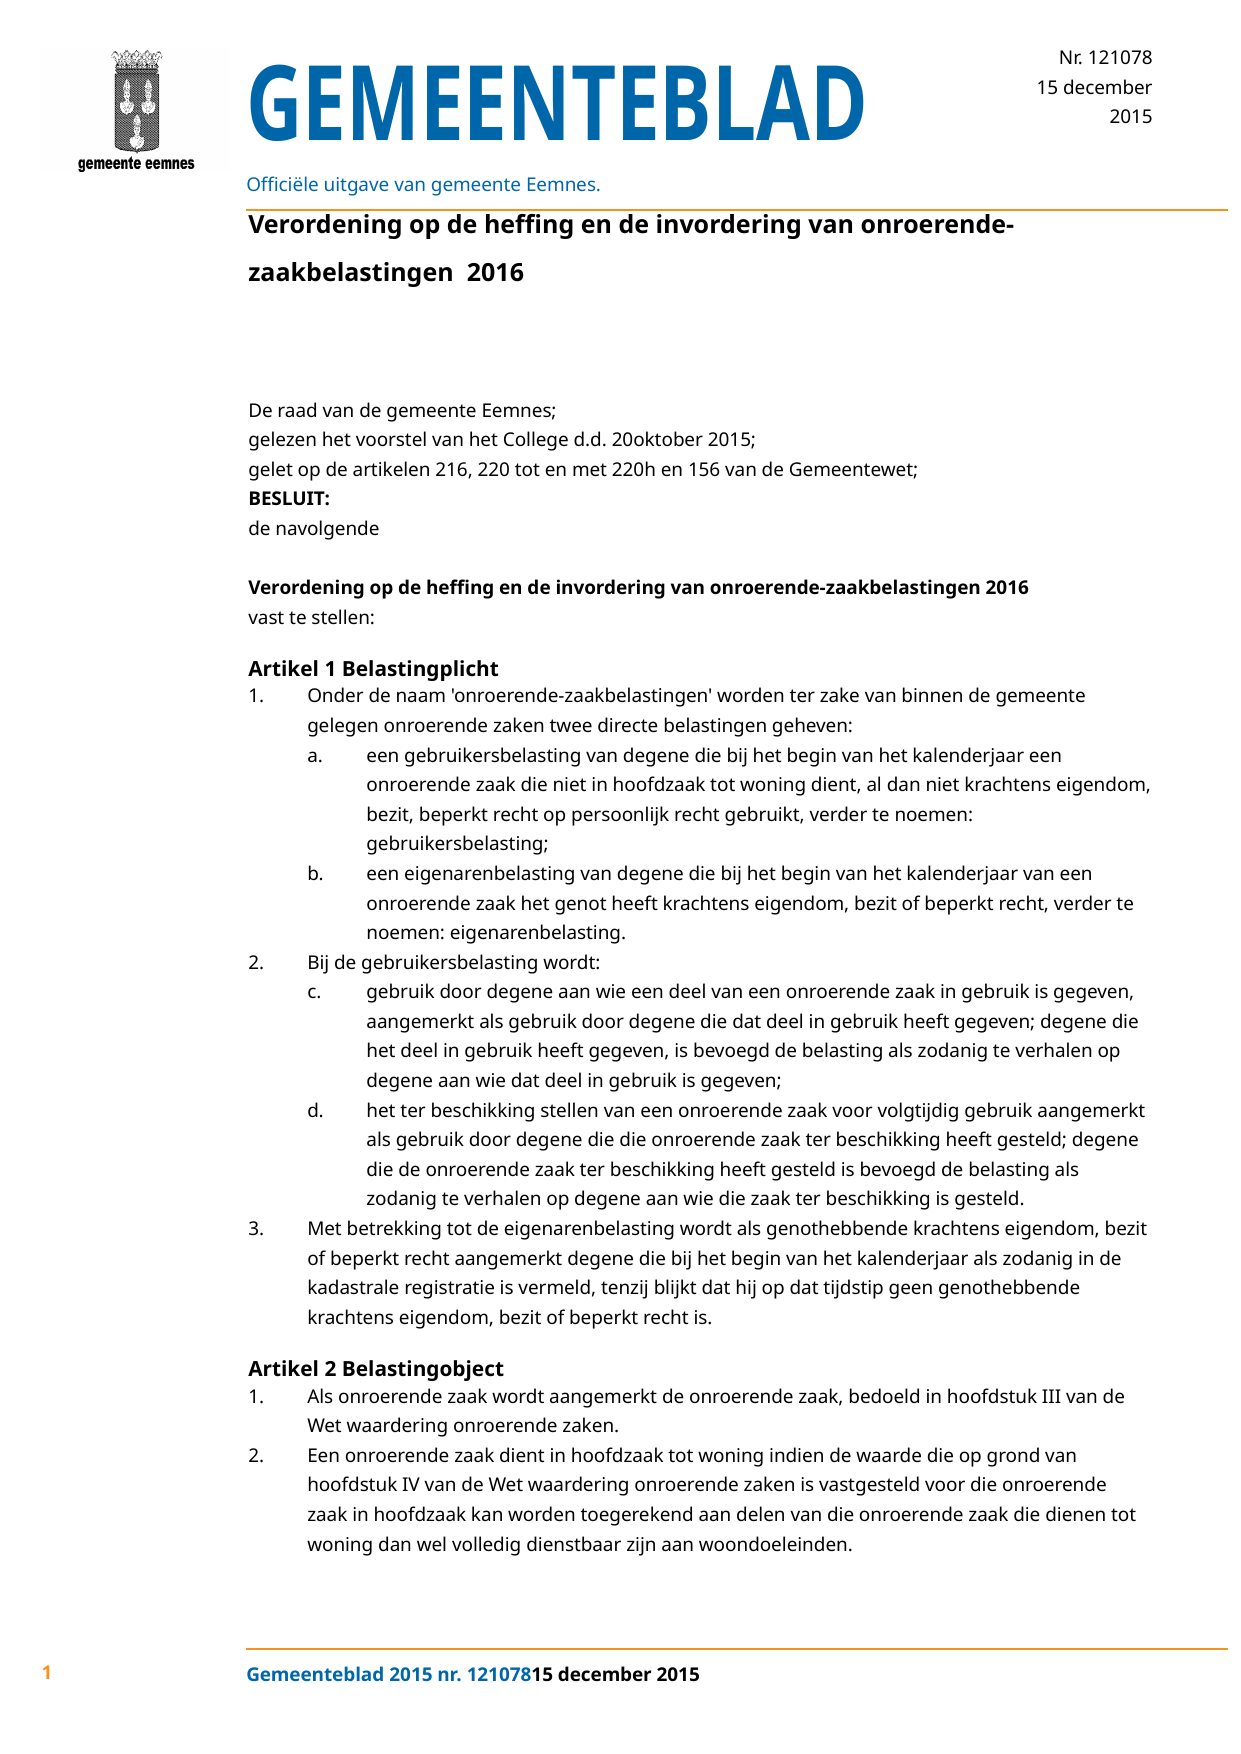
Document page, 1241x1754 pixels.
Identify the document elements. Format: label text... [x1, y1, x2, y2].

list een eigenarenbelasting van degene die bij het begin van het kalenderjaar van een onroerende zaak het genot heeft krachtens eigendom, bezit of beperkt recht, verder te noemen: eigenarenbelasting. [307, 860, 1152, 945]
text Artikel 2 Belastingobject [248, 1354, 1152, 1383]
list het ter beschikking stellen van een onroerende zaak voor volgtijdig gebruik aangemerkt als gebruik door degene die die onroerende zaak ter beschikking heeft gesteld; degene die de onroerende zaak ter beschikking heeft gesteld is bevoegd de belasting als zodanig te verhalen op degene aan wie die zaak ter beschikking is gesteld. [307, 1097, 1152, 1211]
text BESLUIT: [248, 486, 1152, 511]
list Een onroerende zaak dient in hoofdzaak tot woning indien de waarde die op grond van hoofdstuk IV van de Wet waardering onroerende zaken is vastgesteld voor die onroerende zaak in hoofdzaak kan worden toegerekend aan delen van die onroerende zaak die dienen tot woning dan wel volledig dienstbaar zijn aan woondoeleinden. [248, 1442, 1152, 1556]
text gelet op de artikelen 216, 220 tot en met 220h en 156 van de Gemeentewet; [248, 456, 1152, 482]
text Verordening op de heffing en de invordering van onroerende-zaakbelastingen 2016 [248, 574, 1152, 600]
list Bij de gebruikersbelasting wordt: [248, 949, 1152, 975]
text De raad van de gemeente Eemnes; [248, 397, 1152, 422]
text gelezen het voorstel van het College d.d. 20oktober 2015; [248, 426, 1152, 452]
list gebruik door degene aan wie een deel van een onroerende zaak in gebruik is gegeven, aangemerkt als gebruik door degene die dat deel in gebruik heeft gegeven; degene die het deel in gebruik heeft gegeven, is bevoegd de belasting als zodanig te verhalen op degene aan wie dat deel in gebruik is gegeven; [307, 978, 1152, 1093]
picture [41, 47, 231, 172]
text Verordening op de heffing en de invordering van onroerende-zaakbelastingen 2016 [248, 211, 1152, 288]
text de navolgende [248, 515, 1152, 541]
list Met betrekking tot de eigenarenbelasting wordt als genothebbende krachtens eigendom, bezit of beperkt recht aangemerkt degene die bij het begin van het kalenderjaar als zodanig in de kadastrale registratie is vermeld, tenzij blijkt dat hij op dat tijdstip geen genothebbende krachtens eigendom, bezit of beperkt recht is. [248, 1215, 1152, 1330]
text vast te stellen: [248, 604, 1152, 629]
list Onder de naam 'onroerende-zaakbelastingen' worden ter zake van binnen de gemeente gelegen onroerende zaken twee directe belastingen geheven: [248, 683, 1152, 738]
list Als onroerende zaak wordt aangemerkt de onroerende zaak, bedoeld in hoofdstuk III van de Wet waardering onroerende zaken. [248, 1383, 1152, 1438]
list een gebruikersbelasting van degene die bij het begin van het kalenderjaar een onroerende zaak die niet in hoofdzaak tot woning dient, al dan niet krachtens eigendom, bezit, beperkt recht op persoonlijk recht gebruikt, verder te noemen: gebruikersbelasting; [307, 742, 1152, 856]
text Artikel 1 Belastingplicht [248, 654, 1152, 683]
